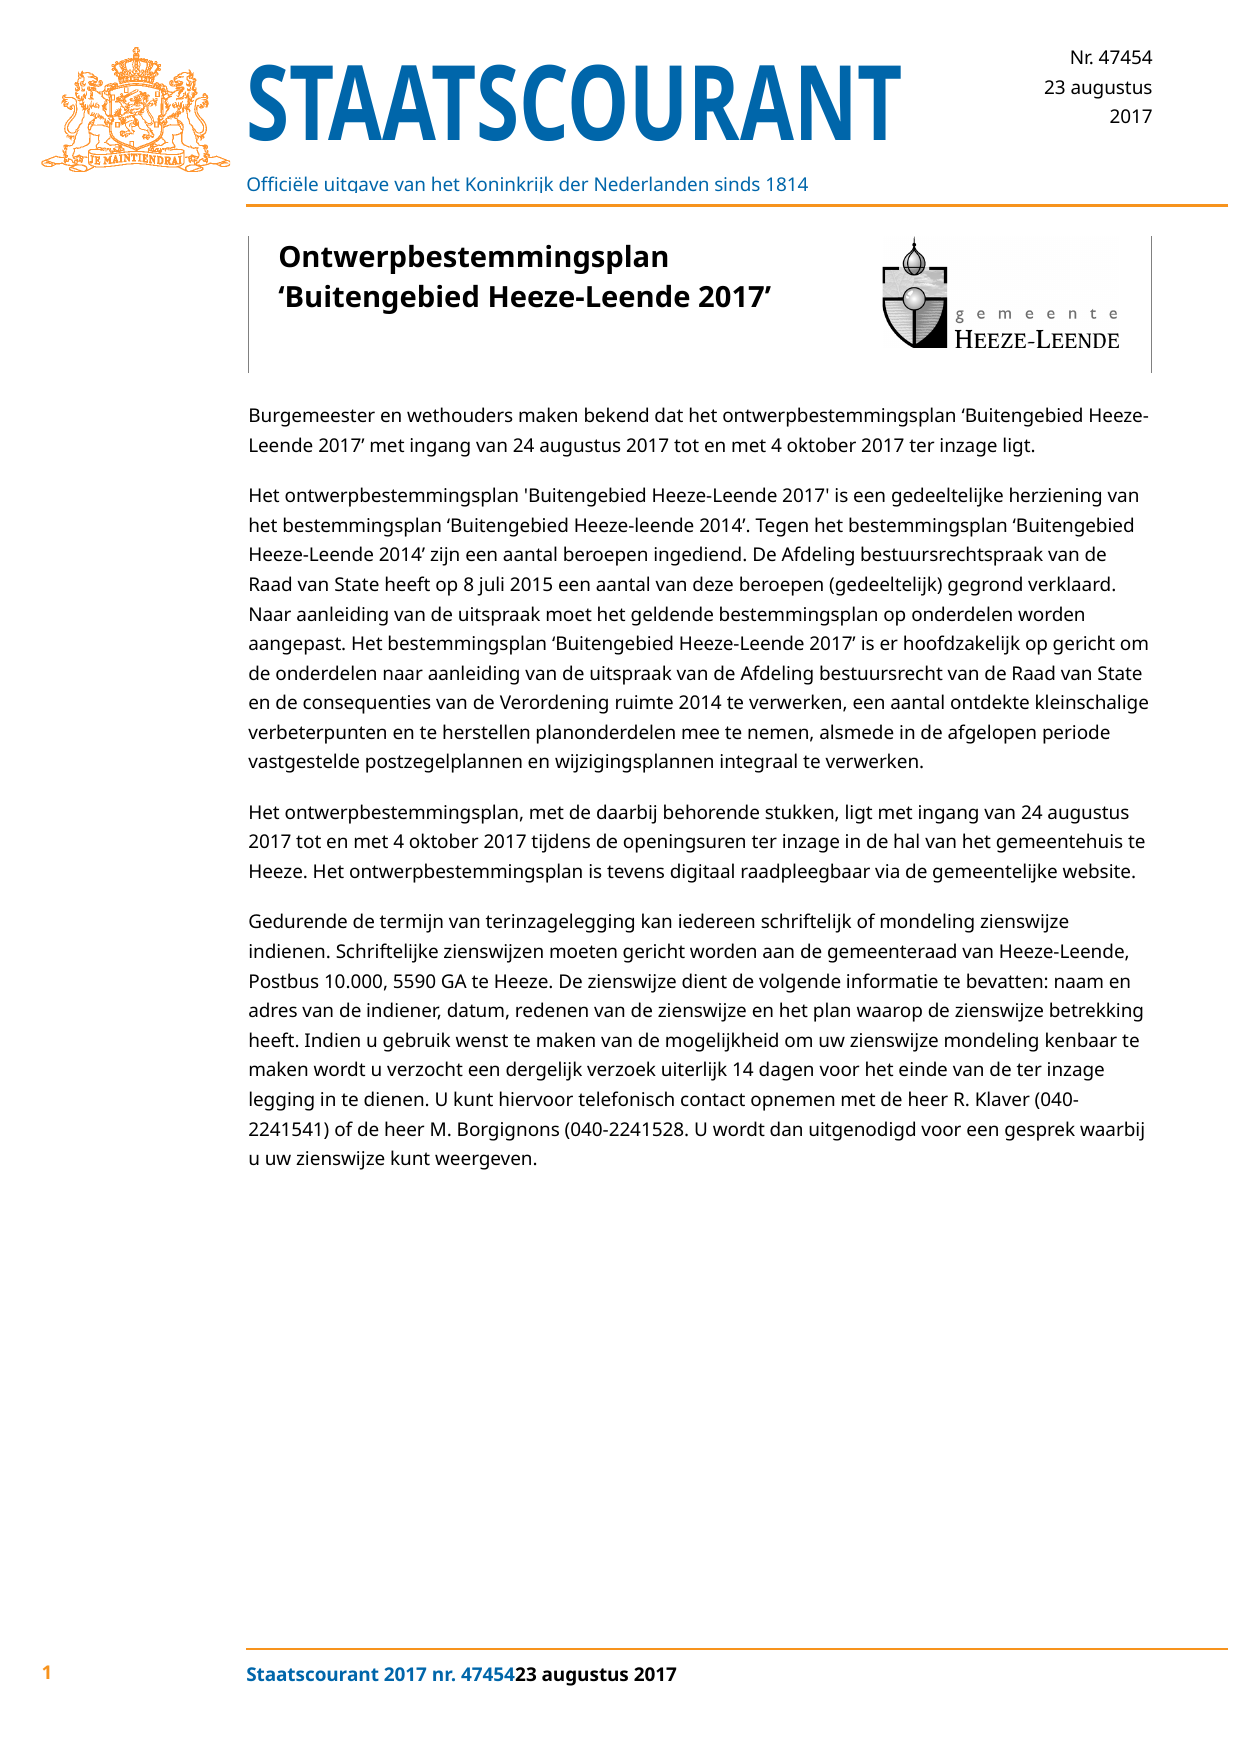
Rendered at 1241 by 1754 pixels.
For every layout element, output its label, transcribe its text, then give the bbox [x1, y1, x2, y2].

picture [882, 236, 1119, 348]
text Het ontwerpbestemmingsplan, met de daarbij behorende stukken, ligt met ingang van 24 augustus 2017 tot en met 4 oktober 2017 tijdens de openingsuren ter inzage in de hal van het gemeentehuis te Heeze. Het ontwerpbestemmingsplan is tevens digitaal raadpleegbaar via de gemeentelijke website. [248, 799, 1152, 884]
picture [41, 47, 231, 172]
text Burgemeester en wethouders maken bekend dat het ontwerpbestemmingsplan ‘Buitengebied Heeze-Leende 2017’ met ingang van 24 augustus 2017 tot en met 4 oktober 2017 ter inzage ligt. [248, 402, 1152, 458]
table_header Ontwerpbestemmingsplan ‘Buitengebied Heeze-Leende 2017’ [249, 236, 850, 373]
table_header [850, 236, 1151, 373]
text Gedurende de termijn van terinzagelegging kan iedereen schriftelijk of mondeling zienswijze indienen. Schriftelijke zienswijzen moeten gericht worden aan de gemeenteraad van Heeze-Leende, Postbus 10.000, 5590 GA te Heeze. De zienswijze dient de volgende informatie te bevatten: naam en adres van de indiener, datum, redenen van de zienswijze en het plan waarop de zienswijze betrekking heeft. Indien u gebruik wenst te maken van de mogelijkheid om uw zienswijze mondeling kenbaar te maken wordt u verzocht een dergelijk verzoek uiterlijk 14 dagen voor het einde van de ter inzage legging in te dienen. U kunt hiervoor telefonisch contact opnemen met de heer R. Klaver (040-2241541) of de heer M. Borgignons (040-2241528. U wordt dan uitgenodigd voor een gesprek waarbij u uw zienswijze kunt weergeven. [248, 909, 1152, 1171]
text Het ontwerpbestemmingsplan 'Buitengebied Heeze-Leende 2017' is een gedeeltelijke herziening van het bestemmingsplan ‘Buitengebied Heeze-leende 2014’. Tegen het bestemmingsplan ‘Buitengebied Heeze-Leende 2014’ zijn een aantal beroepen ingediend. De Afdeling bestuursrechtspraak van de Raad van State heeft op 8 juli 2015 een aantal van deze beroepen (gedeeltelijk) gegrond verklaard. Naar aanleiding van de uitspraak moet het geldende bestemmingsplan op onderdelen worden aangepast. Het bestemmingsplan ‘Buitengebied Heeze-Leende 2017’ is er hoofdzakelijk op gericht om de onderdelen naar aanleiding van de uitspraak van de Afdeling bestuursrecht van de Raad van State en de consequenties van de Verordening ruimte 2014 te verwerken, een aantal ontdekte kleinschalige verbeterpunten en te herstellen planonderdelen mee te nemen, alsmede in de afgelopen periode vastgestelde postzegelplannen en wijzigingsplannen integraal te verwerken. [248, 482, 1152, 774]
